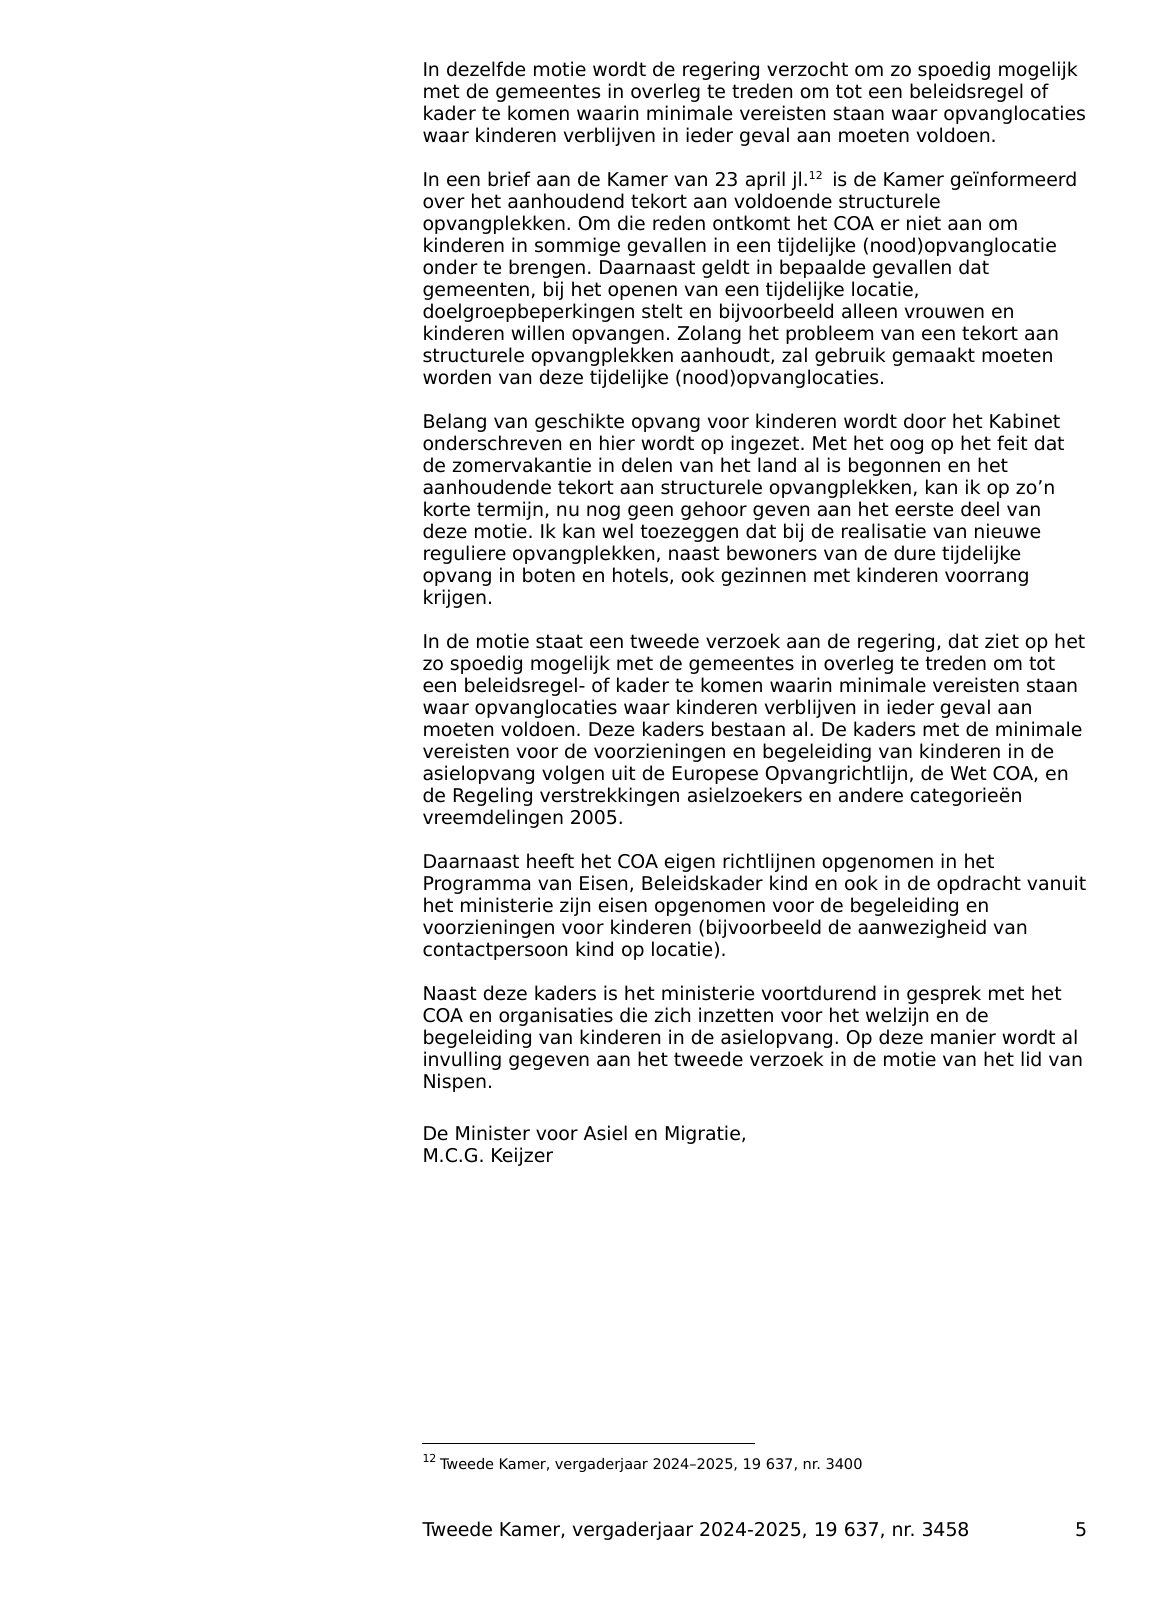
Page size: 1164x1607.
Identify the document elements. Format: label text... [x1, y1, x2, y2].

text De Minister voor Asiel en Migratie, M.C.G. Keijzer [422, 1123, 1087, 1167]
text Belang van geschikte opvang voor kinderen wordt door het Kabinet onderschreven en hier wordt op ingezet. Met het oog op het feit dat de zomervakantie in delen van het land al is begonnen en het aanhoudende tekort aan structurele opvangplekken, kan ik op zo’n korte termijn, nu nog geen gehoor geven aan het eerste deel van deze motie. Ik kan wel toezeggen dat bij de realisatie van nieuwe reguliere opvangplekken, naast bewoners van de dure tijdelijke opvang in boten en hotels, ook gezinnen met kinderen voorrang krijgen. [422, 411, 1087, 609]
text In een brief aan de Kamer van 23 april jl. is de Kamer geïnformeerd over het aanhoudend tekort aan voldoende structurele opvangplekken. Om die reden ontkomt het COA er niet aan om kinderen in sommige gevallen in een tijdelijke (nood)opvanglocatie onder te brengen. Daarnaast geldt in bepaalde gevallen dat gemeenten, bij het openen van een tijdelijke locatie, doelgroepbeperkingen stelt en bijvoorbeeld alleen vrouwen en kinderen willen opvangen. Zolang het probleem van een tekort aan structurele opvangplekken aanhoudt, zal gebruik gemaakt moeten worden van deze tijdelijke (nood)opvanglocaties. [422, 169, 1087, 389]
text In de motie staat een tweede verzoek aan de regering, dat ziet op het zo spoedig mogelijk met de gemeentes in overleg te treden om tot een beleidsregel- of kader te komen waarin minimale vereisten staan waar opvanglocaties waar kinderen verblijven in ieder geval aan moeten voldoen. Deze kaders bestaan al. De kaders met de minimale vereisten voor de voorzieningen en begeleiding van kinderen in de asielopvang volgen uit de Europese Opvangrichtlijn, de Wet COA, en de Regeling verstrekkingen asielzoekers en andere categorieën vreemdelingen 2005. [422, 631, 1087, 829]
text In dezelfde motie wordt de regering verzocht om zo spoedig mogelijk met de gemeentes in overleg te treden om tot een beleidsregel of kader te komen waarin minimale vereisten staan waar opvanglocaties waar kinderen verblijven in ieder geval aan moeten voldoen. [422, 59, 1087, 147]
text Daarnaast heeft het COA eigen richtlijnen opgenomen in het Programma van Eisen, Beleidskader kind en ook in de opdracht vanuit het ministerie zijn eisen opgenomen voor de begeleiding en voorzieningen voor kinderen (bijvoorbeeld de aanwezigheid van contactpersoon kind op locatie). [422, 851, 1087, 961]
text Naast deze kaders is het ministerie voortdurend in gesprek met het COA en organisaties die zich inzetten voor het welzijn en de begeleiding van kinderen in de asielopvang. Op deze manier wordt al invulling gegeven aan het tweede verzoek in de motie van het lid van Nispen. [422, 983, 1087, 1093]
text Tweede Kamer, vergaderjaar 2024–2025, 19 637, nr. 3400 [422, 1452, 1087, 1474]
